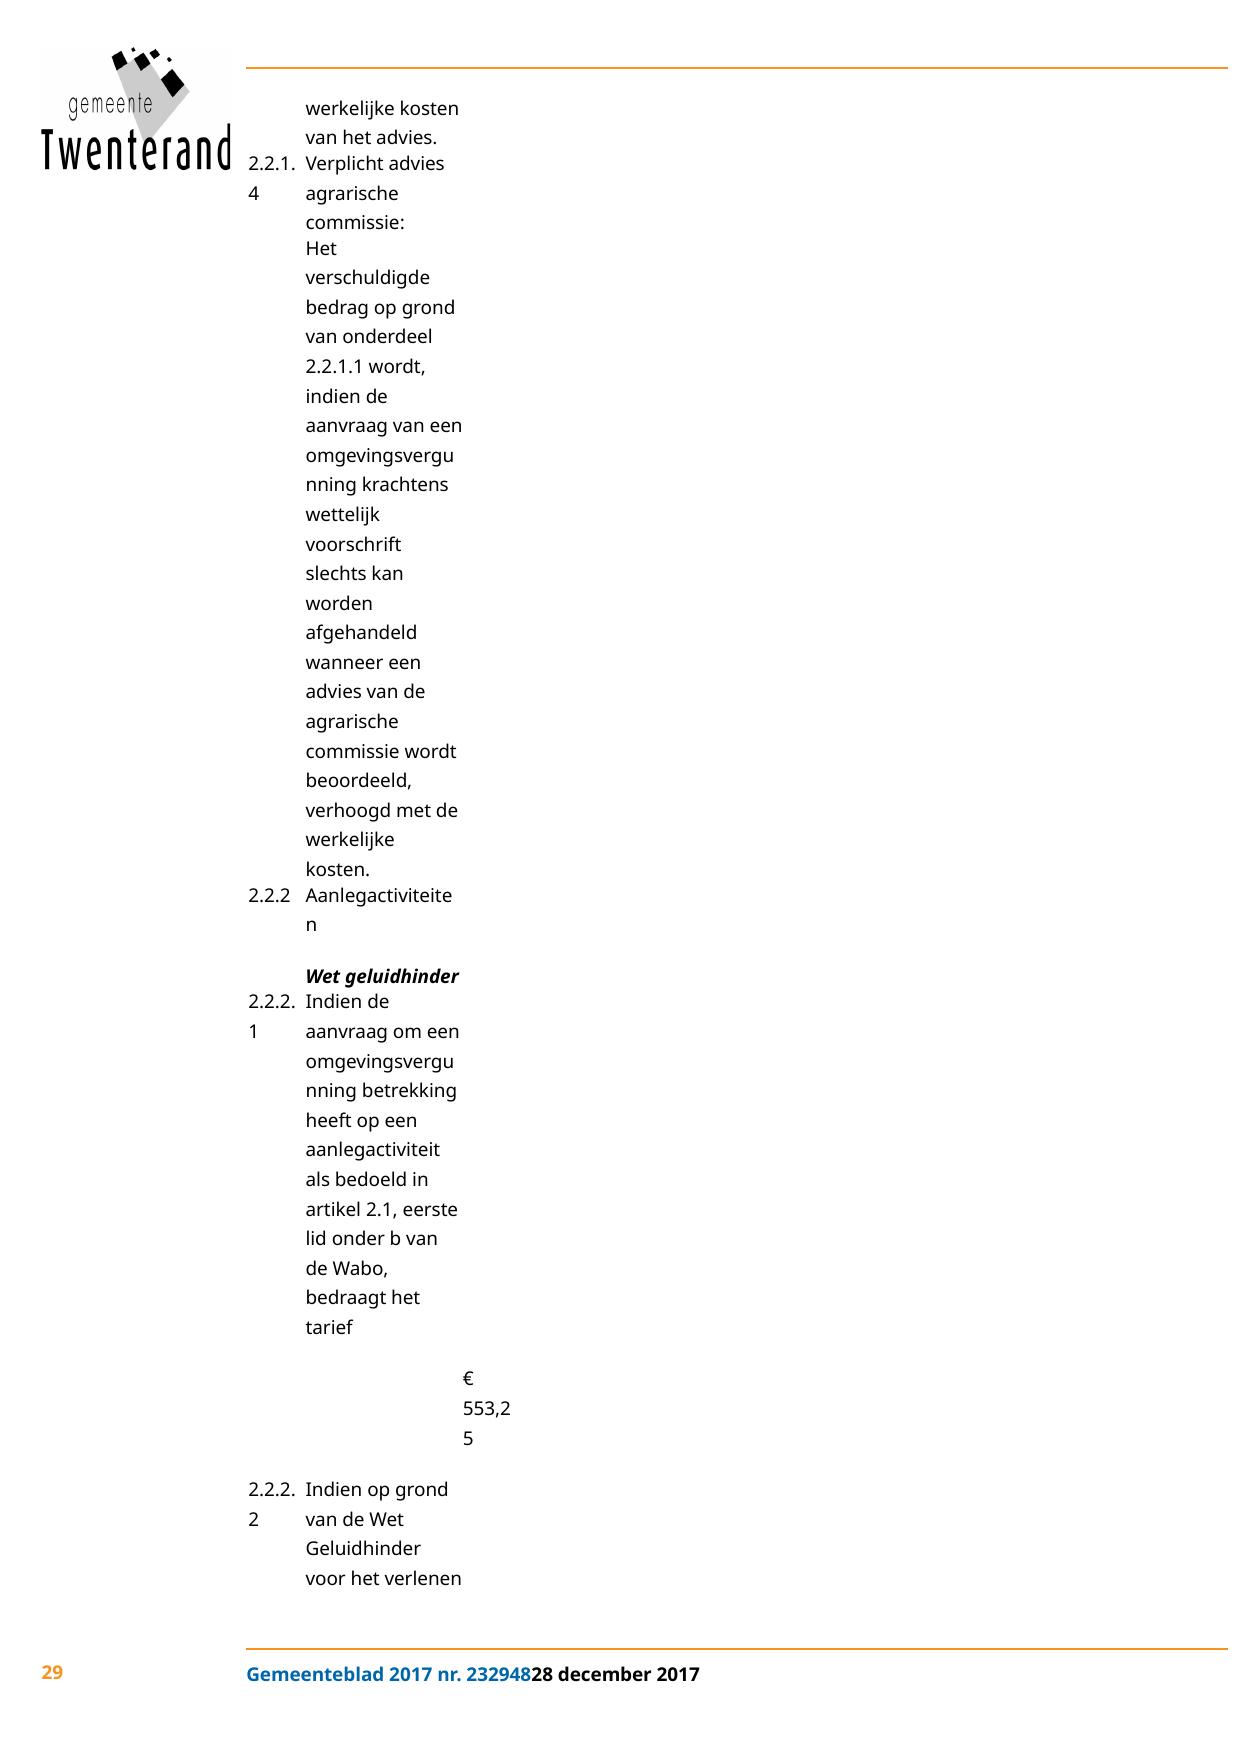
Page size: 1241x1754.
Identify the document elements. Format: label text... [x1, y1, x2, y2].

table_cell [305, 937, 463, 963]
table_cell [922, 1366, 1037, 1451]
table_cell Indien de aanvraag om een omgevingsvergunning betrekking heeft op een aanlegactiviteit als bedoeld in artikel 2.1, eerste lid onder b van de Wabo, bedraagt het tarief [305, 989, 463, 1340]
table_cell [463, 95, 520, 150]
table_cell [578, 1476, 692, 1591]
table_cell [578, 989, 692, 1340]
table_cell [1037, 1476, 1152, 1591]
table_cell [922, 1476, 1037, 1591]
table_cell [463, 989, 520, 1340]
table_cell [520, 989, 577, 1340]
table_cell [1037, 1340, 1152, 1366]
table_cell [692, 989, 807, 1340]
table_cell werkelijke kosten van het advies. [305, 95, 463, 150]
table_cell [807, 937, 922, 963]
table_cell [463, 1451, 520, 1476]
table_cell [1037, 1366, 1152, 1451]
table_cell [463, 1340, 520, 1366]
table_cell € 553,25 [463, 1366, 520, 1451]
table_cell [520, 1366, 577, 1451]
table_cell [520, 235, 577, 882]
table_cell [692, 1340, 807, 1366]
table_cell [520, 150, 577, 235]
table_cell [305, 1451, 463, 1476]
table_cell [922, 1451, 1037, 1476]
table_cell [248, 95, 305, 150]
table_cell Verplicht advies agrarische commissie: [305, 150, 463, 235]
table_cell [1037, 882, 1152, 937]
table_cell 2.2.2 [248, 882, 305, 937]
table_cell [463, 937, 520, 963]
table_cell [922, 1340, 1037, 1366]
table_cell [520, 95, 577, 150]
table_cell [578, 1366, 692, 1451]
table_cell Indien op grond van de Wet Geluidhinder voor het verlenen [305, 1476, 463, 1591]
table_cell [692, 882, 807, 937]
table_cell [692, 963, 807, 989]
table_cell 2.2.2.1 [248, 989, 305, 1340]
table_cell [305, 1366, 463, 1451]
table_cell [463, 963, 520, 989]
table_cell [248, 235, 305, 882]
table_cell [922, 963, 1037, 989]
table_cell [692, 1476, 807, 1591]
table_cell [578, 95, 692, 150]
table_cell Aanlegactiviteiten [305, 882, 463, 937]
table_cell [922, 95, 1037, 150]
table_cell [520, 1340, 577, 1366]
table_cell [807, 1451, 922, 1476]
table_cell [463, 150, 520, 235]
table_cell [463, 235, 520, 882]
table_cell [578, 150, 692, 235]
table_cell [578, 937, 692, 963]
table_cell [578, 1340, 692, 1366]
table_cell [248, 963, 305, 989]
table_cell [578, 235, 692, 882]
table_cell [520, 963, 577, 989]
table_cell [922, 235, 1037, 882]
table_cell [807, 1366, 922, 1451]
table_cell [248, 1451, 305, 1476]
table_cell [463, 882, 520, 937]
table_cell [692, 95, 807, 150]
table_cell [1037, 963, 1152, 989]
table_cell [807, 95, 922, 150]
table_cell [807, 963, 922, 989]
table_cell [1037, 989, 1152, 1340]
table_cell [922, 937, 1037, 963]
table_cell [1037, 150, 1152, 235]
table_cell [807, 1340, 922, 1366]
table_cell [1037, 937, 1152, 963]
table_cell [305, 1340, 463, 1366]
table_cell [248, 937, 305, 963]
table_cell [692, 150, 807, 235]
picture [41, 47, 231, 172]
table_cell [520, 882, 577, 937]
table_cell [922, 882, 1037, 937]
table_cell [520, 937, 577, 963]
table_cell Wet geluidhinder [305, 963, 463, 989]
table_cell [1037, 235, 1152, 882]
table_cell 2.2.1.4 [248, 150, 305, 235]
table_cell [922, 989, 1037, 1340]
table_cell [807, 882, 922, 937]
table_cell [463, 1476, 520, 1591]
table_cell [692, 937, 807, 963]
table_cell [692, 1451, 807, 1476]
table_cell [807, 1476, 922, 1591]
table_cell Het verschuldigde bedrag op grond van onderdeel 2.2.1.1 wordt, indien de aanvraag van een omgevingsvergunning krachtens wettelijk voorschrift slechts kan worden afgehandeld wanneer een advies van de agrarische commissie wordt beoordeeld, verhoogd met de werkelijke kosten. [305, 235, 463, 882]
table_cell [578, 882, 692, 937]
table_cell [807, 989, 922, 1340]
table_cell [520, 1476, 577, 1591]
table_cell [248, 1366, 305, 1451]
table_cell [248, 1340, 305, 1366]
table_cell [692, 235, 807, 882]
table_cell [578, 1451, 692, 1476]
table_cell 2.2.2.2 [248, 1476, 305, 1591]
table_cell [578, 963, 692, 989]
table_cell [692, 1366, 807, 1451]
table_cell [807, 150, 922, 235]
table_cell [807, 235, 922, 882]
table_cell [1037, 95, 1152, 150]
table_cell [1037, 1451, 1152, 1476]
table_cell [520, 1451, 577, 1476]
table_cell [922, 150, 1037, 235]
